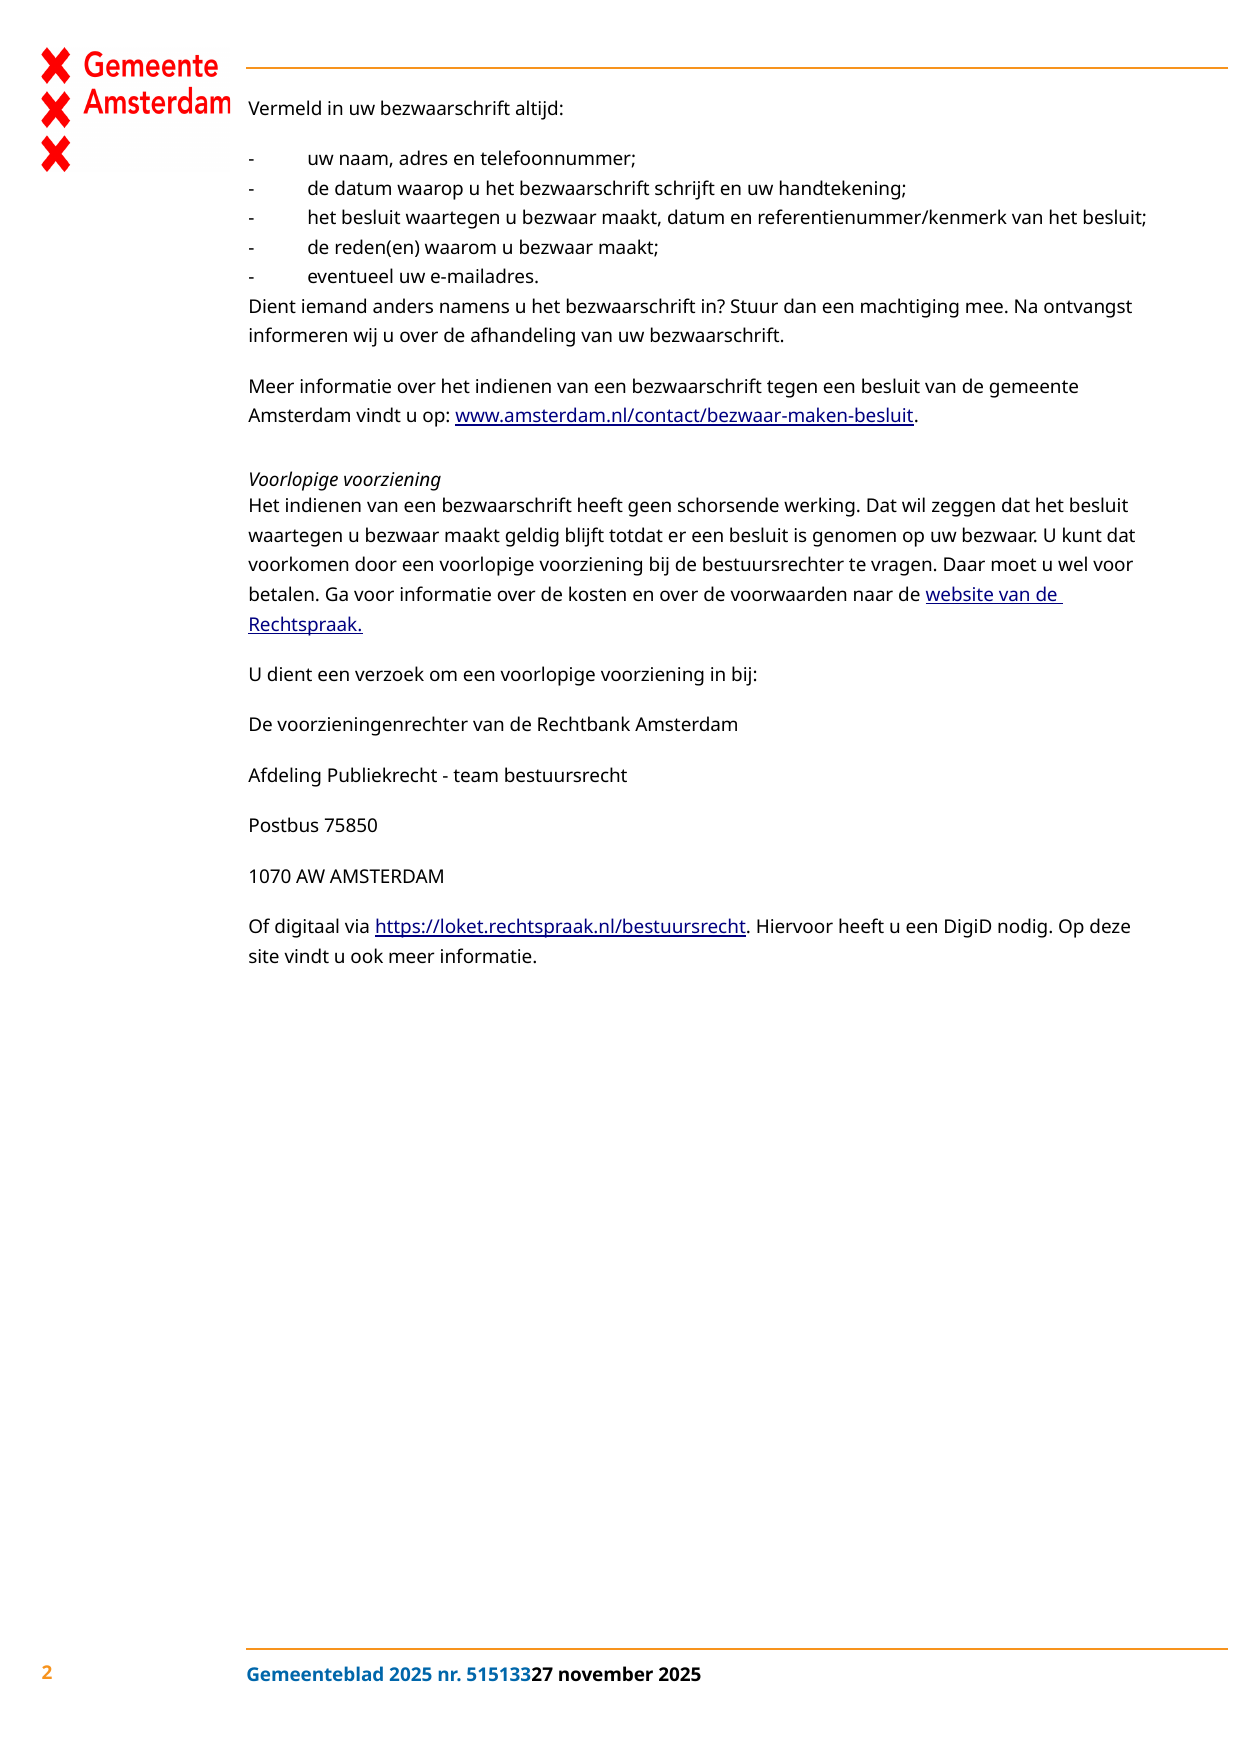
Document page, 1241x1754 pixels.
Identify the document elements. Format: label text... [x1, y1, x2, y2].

text Postbus 75850 [248, 812, 1152, 838]
list eventueel uw e-mailadres. [248, 263, 1152, 289]
text Meer informatie over het indienen van een bezwaarschrift tegen een besluit van de gemeente Amsterdam vindt u op: www.amsterdam.nl/contact/bezwaar-maken-besluit. [248, 373, 1152, 428]
list de datum waarop u het bezwaarschrift schrijft en uw handtekening; [248, 175, 1152, 201]
picture [41, 47, 231, 172]
text Het indienen van een bezwaarschrift heeft geen schorsende werking. Dat wil zeggen dat het besluit waartegen u bezwaar maakt geldig blijft totdat er een besluit is genomen op uw bezwaar. U kunt dat voorkomen door een voorlopige voorziening bij de bestuursrechter te vragen. Daar moet u wel voor betalen. Ga voor informatie over de kosten en over de voorwaarden naar de website van de Rechtspraak. [248, 492, 1152, 636]
list de reden(en) waarom u bezwaar maakt; [248, 234, 1152, 260]
text Voorlopige voorziening [248, 467, 1152, 492]
text U dient een verzoek om een voorlopige voorziening in bij: [248, 661, 1152, 687]
text Afdeling Publiekrecht - team bestuursrecht [248, 762, 1152, 788]
text Vermeld in uw bezwaarschrift altijd: [248, 95, 1152, 121]
text 1070 AW AMSTERDAM [248, 863, 1152, 888]
text Dient iemand anders namens u het bezwaarschrift in? Stuur dan een machtiging mee. Na ontvangst informeren wij u over de afhandeling van uw bezwaarschrift. [248, 293, 1152, 348]
text De voorzieningenrechter van de Rechtbank Amsterdam [248, 712, 1152, 737]
list het besluit waartegen u bezwaar maakt, datum en referentienummer/kenmerk van het besluit; [248, 204, 1152, 230]
text Of digitaal via https://loket.rechtspraak.nl/bestuursrecht. Hiervoor heeft u een DigiD nodig. Op deze site vindt u ook meer informatie. [248, 913, 1152, 968]
list uw naam, adres en telefoonnummer; [248, 145, 1152, 171]
